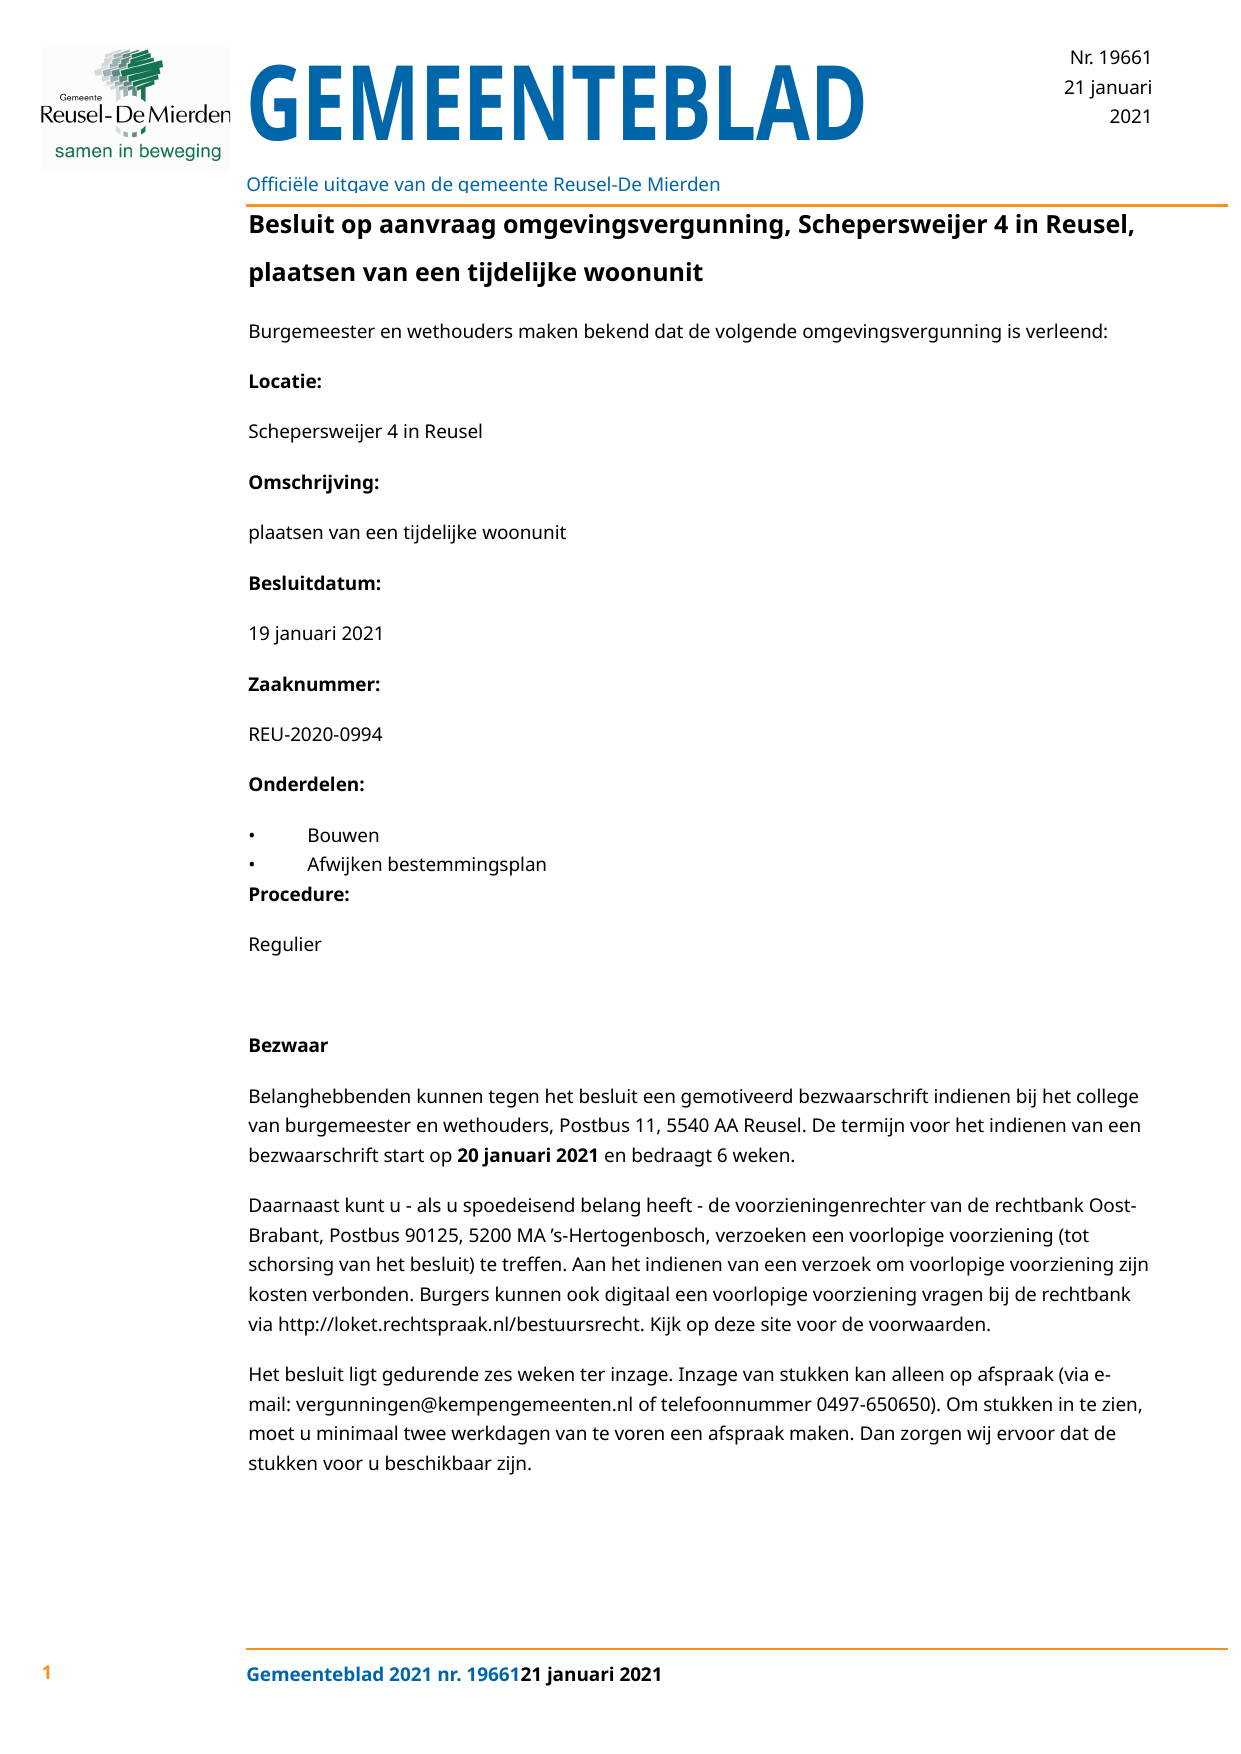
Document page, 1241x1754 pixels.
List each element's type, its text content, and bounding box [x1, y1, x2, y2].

text Zaaknummer: [248, 671, 1152, 697]
text Burgemeester en wethouders maken bekend dat de volgende omgevingsvergunning is verleend: [248, 318, 1152, 344]
text Besluit op aanvraag omgevingsvergunning, Schepersweijer 4 in Reusel, plaatsen van een tijdelijke woonunit [248, 207, 1152, 288]
text REU-2020-0994 [248, 721, 1152, 747]
text 19 januari 2021 [248, 620, 1152, 646]
text Regulier [248, 932, 1152, 957]
list Bouwen [248, 822, 1152, 848]
picture [41, 47, 231, 172]
text Het besluit ligt gedurende zes weken ter inzage. Inzage van stukken kan alleen op afspraak (via e-mail: vergunningen@kempengemeenten.nl of telefoonnummer 0497-650650). Om stukken in te zien, moet u minimaal twee werkdagen van te voren een afspraak maken. Dan zorgen wij ervoor dat de stukken voor u beschikbaar zijn. [248, 1361, 1152, 1476]
text Omschrijving: [248, 469, 1152, 495]
text Procedure: [248, 881, 1152, 907]
text Locatie: [248, 368, 1152, 394]
text Onderdelen: [248, 772, 1152, 797]
text Daarnaast kunt u - als u spoedeisend belang heeft - de voorzieningenrechter van de rechtbank Oost-Brabant, Postbus 90125, 5200 MA ’s-Hertogenbosch, verzoeken een voorlopige voorziening (tot schorsing van het besluit) te treffen. Aan het indienen van een verzoek om voorlopige voorziening zijn kosten verbonden. Burgers kunnen ook digitaal een voorlopige voorziening vragen bij de rechtbank via http://loket.rechtspraak.nl/bestuursrecht. Kijk op deze site voor de voorwaarden. [248, 1192, 1152, 1337]
text Belanghebbenden kunnen tegen het besluit een gemotiveerd bezwaarschrift indienen bij het college van burgemeester en wethouders, Postbus 11, 5540 AA Reusel. De termijn voor het indienen van een bezwaarschrift start op 20 januari 2021 en bedraagt 6 weken. [248, 1083, 1152, 1168]
text plaatsen van een tijdelijke woonunit [248, 519, 1152, 545]
text Bezwaar [248, 1032, 1152, 1058]
list Afwijken bestemmingsplan [248, 852, 1152, 877]
text Schepersweijer 4 in Reusel [248, 419, 1152, 444]
text Besluitdatum: [248, 570, 1152, 596]
